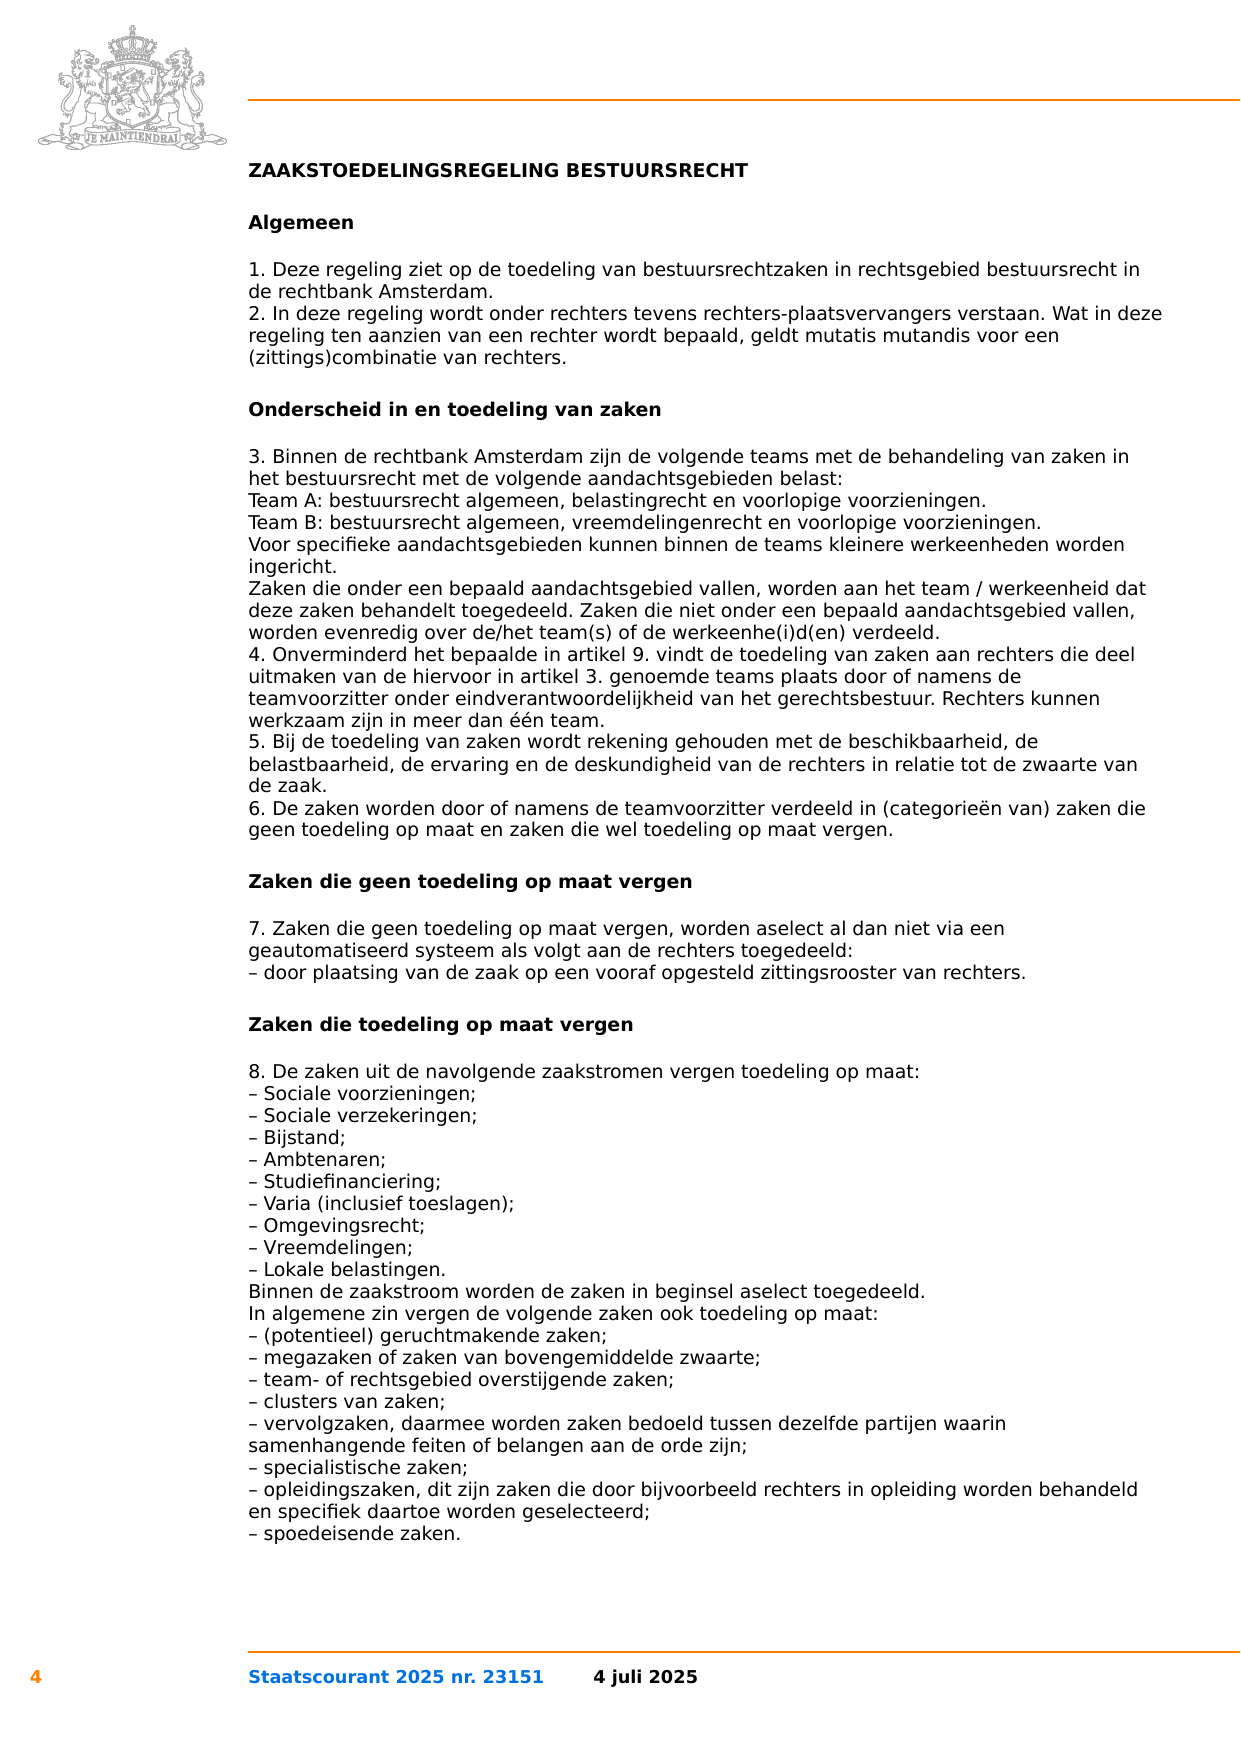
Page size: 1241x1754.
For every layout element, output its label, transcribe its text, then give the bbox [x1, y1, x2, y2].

picture [38, 25, 227, 150]
text Voor specifieke aandachtsgebieden kunnen binnen de teams kleinere werkeenheden worden ingericht. [248, 534, 1163, 578]
subtitle ZAAKSTOEDELINGSREGELING BESTUURSRECHT [248, 160, 1163, 182]
text – Vreemdelingen; [248, 1237, 1163, 1259]
text – door plaatsing van de zaak op een vooraf opgesteld zittingsrooster van rechters. [248, 962, 1163, 984]
text – Lokale belastingen. [248, 1259, 1163, 1281]
text 6. De zaken worden door of namens de teamvoorzitter verdeeld in (categorieën van) zaken die geen toedeling op maat en zaken die wel toedeling op maat vergen. [248, 797, 1163, 841]
text – Sociale verzekeringen; [248, 1105, 1163, 1127]
text In algemene zin vergen de volgende zaken ook toedeling op maat: [248, 1303, 1163, 1325]
subtitle Algemeen [248, 212, 1163, 234]
text 1. Deze regeling ziet op de toedeling van bestuursrechtzaken in rechtsgebied bestuursrecht in de rechtbank Amsterdam. [248, 259, 1163, 303]
text Team A: bestuursrecht algemeen, belastingrecht en voorlopige voorzieningen. [248, 490, 1163, 512]
text – specialistische zaken; [248, 1457, 1163, 1479]
text Zaken die onder een bepaald aandachtsgebied vallen, worden aan het team / werkeenheid dat deze zaken behandelt toegedeeld. Zaken die niet onder een bepaald aandachtsgebied vallen, worden evenredig over de/het team(s) of de werkeenhe(i)d(en) verdeeld. [248, 578, 1163, 643]
text – team- of rechtsgebied overstijgende zaken; [248, 1369, 1163, 1391]
text – spoedeisende zaken. [248, 1523, 1163, 1545]
text – (potentieel) geruchtmakende zaken; [248, 1325, 1163, 1347]
text – vervolgzaken, daarmee worden zaken bedoeld tussen dezelfde partijen waarin samenhangende feiten of belangen aan de orde zijn; [248, 1413, 1163, 1457]
text 4. Onverminderd het bepaalde in artikel 9. vindt de toedeling van zaken aan rechters die deel uitmaken van de hiervoor in artikel 3. genoemde teams plaats door of namens de teamvoorzitter onder eindverantwoordelijkheid van het gerechtsbestuur. Rechters kunnen werkzaam zijn in meer dan één team. [248, 643, 1163, 731]
text – Omgevingsrecht; [248, 1215, 1163, 1237]
text Binnen de zaakstroom worden de zaken in beginsel aselect toegedeeld. [248, 1281, 1163, 1303]
text 5. Bij de toedeling van zaken wordt rekening gehouden met de beschikbaarheid, de belastbaarheid, de ervaring en de deskundigheid van de rechters in relatie tot de zwaarte van de zaak. [248, 731, 1163, 797]
text – Studiefinanciering; [248, 1171, 1163, 1193]
text 3. Binnen de rechtbank Amsterdam zijn de volgende teams met de behandeling van zaken in het bestuursrecht met de volgende aandachtsgebieden belast: [248, 446, 1163, 490]
subtitle Zaken die geen toedeling op maat vergen [248, 871, 1163, 893]
text 2. In deze regeling wordt onder rechters tevens rechters-plaatsvervangers verstaan. Wat in deze regeling ten aanzien van een rechter wordt bepaald, geldt mutatis mutandis voor een (zittings)combinatie van rechters. [248, 303, 1163, 369]
text – clusters van zaken; [248, 1391, 1163, 1413]
text Team B: bestuursrecht algemeen, vreemdelingenrecht en voorlopige voorzieningen. [248, 512, 1163, 534]
subtitle Onderscheid in en toedeling van zaken [248, 399, 1163, 421]
subtitle Zaken die toedeling op maat vergen [248, 1014, 1163, 1036]
text – Bijstand; [248, 1127, 1163, 1149]
text – Sociale voorzieningen; [248, 1083, 1163, 1105]
text 8. De zaken uit de navolgende zaakstromen vergen toedeling op maat: [248, 1061, 1163, 1083]
text – megazaken of zaken van bovengemiddelde zwaarte; [248, 1347, 1163, 1369]
text – opleidingszaken, dit zijn zaken die door bijvoorbeeld rechters in opleiding worden behandeld en specifiek daartoe worden geselecteerd; [248, 1479, 1163, 1523]
text – Varia (inclusief toeslagen); [248, 1193, 1163, 1215]
text 7. Zaken die geen toedeling op maat vergen, worden aselect al dan niet via een geautomatiseerd systeem als volgt aan de rechters toegedeeld: [248, 918, 1163, 962]
text – Ambtenaren; [248, 1149, 1163, 1171]
